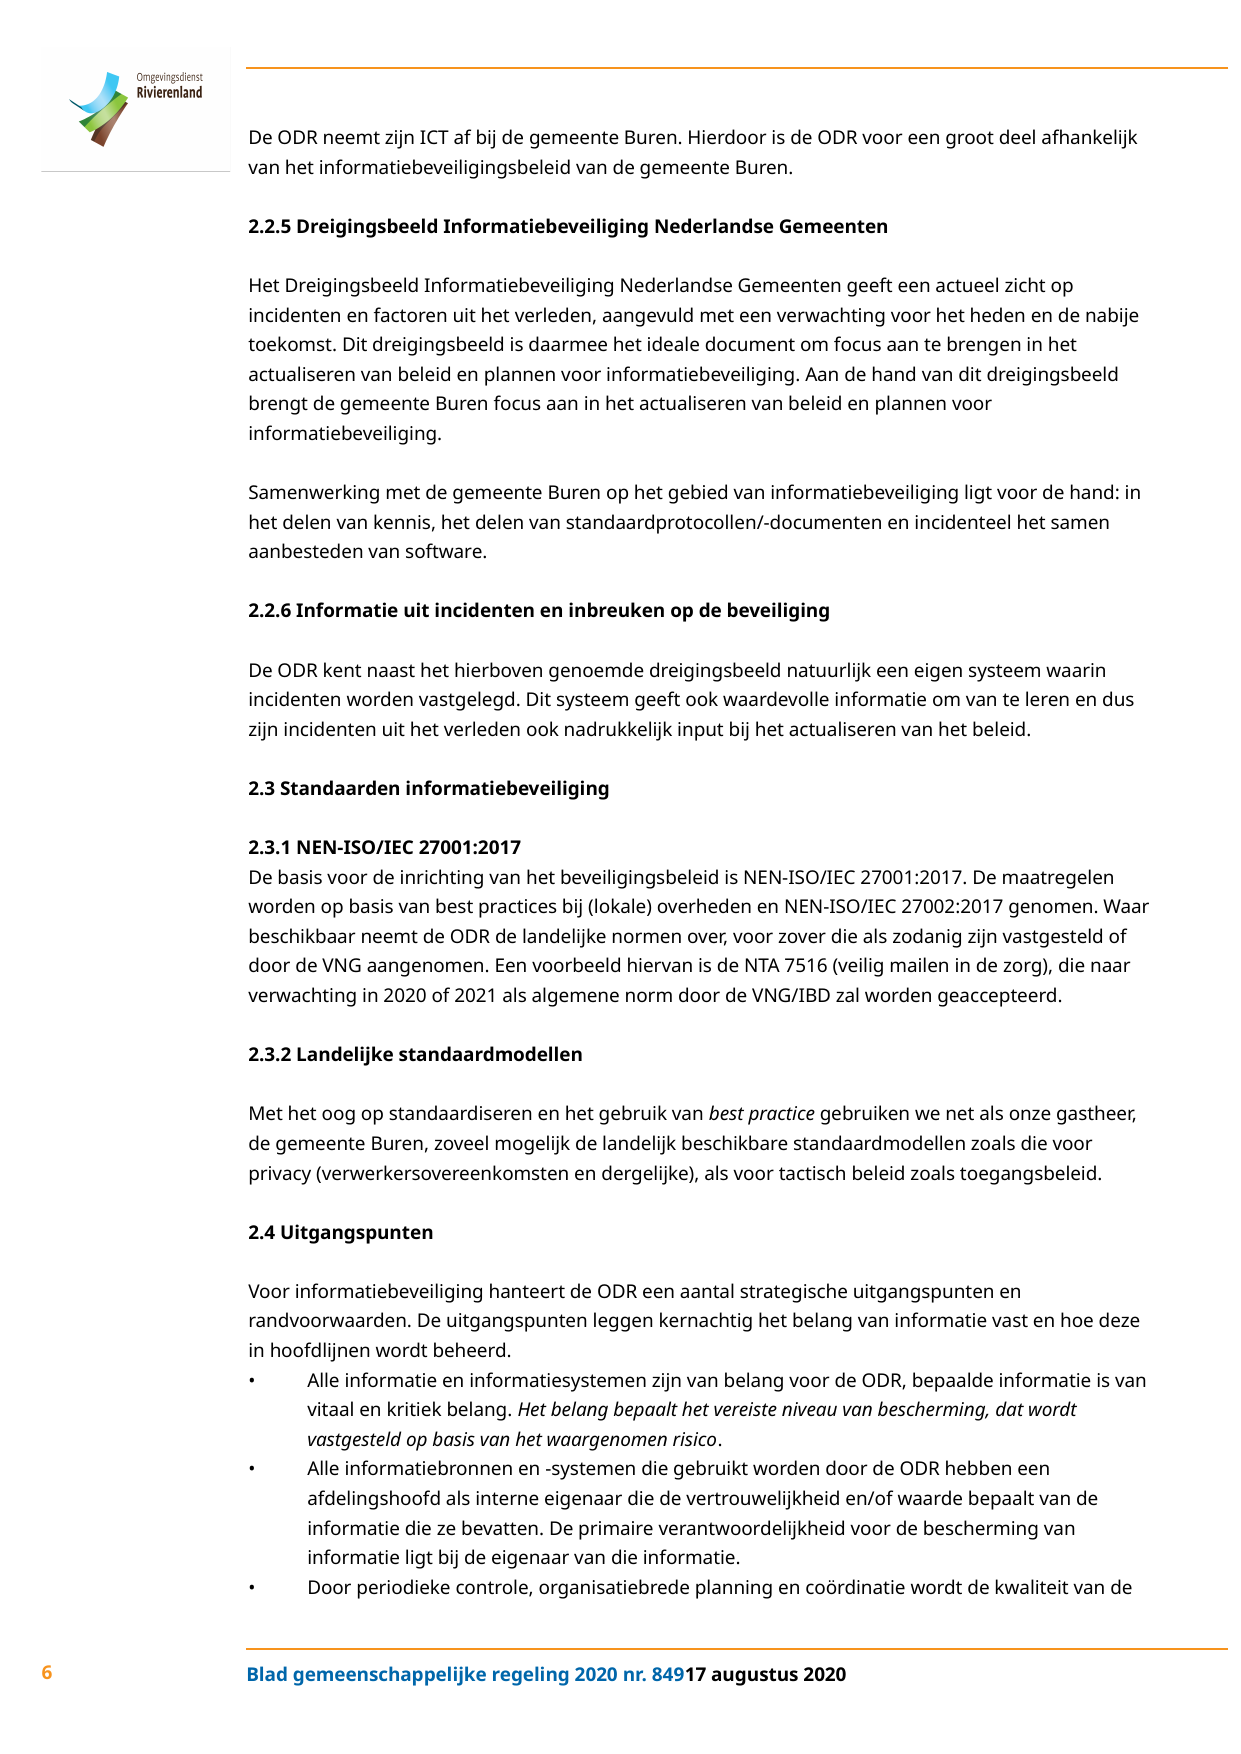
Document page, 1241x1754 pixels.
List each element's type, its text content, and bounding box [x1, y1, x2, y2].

picture [41, 47, 231, 172]
text Samenwerking met de gemeente Buren op het gebied van informatiebeveiliging ligt voor de hand: in het delen van kennis, het delen van standaardprotocollen/-documenten en incidenteel het samen aanbesteden van software. [248, 479, 1152, 564]
text 2.3.1 NEN-ISO/IEC 27001:2017 [248, 834, 1152, 860]
text Voor informatiebeveiliging hanteert de ODR een aantal strategische uitgangspunten en randvoorwaarden. De uitgangspunten leggen kernachtig het belang van informatie vast en hoe deze in hoofdlijnen wordt beheerd. [248, 1278, 1152, 1363]
text 2.3.2 Landelijke standaardmodellen [248, 1041, 1152, 1067]
text 2.2.5 Dreigingsbeeld Informatiebeveiliging Nederlandse Gemeenten [248, 213, 1152, 239]
text 2.3 Standaarden informatiebeveiliging [248, 775, 1152, 801]
text Met het oog op standaardiseren en het gebruik van best practice gebruiken we net als onze gastheer, de gemeente Buren, zoveel mogelijk de landelijk beschikbare standaardmodellen zoals die voor privacy (verwerkersovereenkomsten en dergelijke), als voor tactisch beleid zoals toegangsbeleid. [248, 1101, 1152, 1186]
text De ODR neemt zijn ICT af bij de gemeente Buren. Hierdoor is de ODR voor een groot deel afhankelijk van het informatiebeveiligingsbeleid van de gemeente Buren. [248, 124, 1152, 180]
list Door periodieke controle, organisatiebrede planning en coördinatie wordt de kwaliteit van de [248, 1574, 1152, 1600]
text De basis voor de inrichting van het beveiligingsbeleid is NEN-ISO/IEC 27001:2017. De maatregelen worden op basis van best practices bij (lokale) overheden en NEN-ISO/IEC 27002:2017 genomen. Waar beschikbaar neemt de ODR de landelijke normen over, voor zover die als zodanig zijn vastgesteld of door de VNG aangenomen. Een voorbeeld hiervan is de NTA 7516 (veilig mailen in de zorg), die naar verwachting in 2020 of 2021 als algemene norm door de VNG/IBD zal worden geaccepteerd. [248, 864, 1152, 1008]
text 2.2.6 Informatie uit incidenten en inbreuken op de beveiliging [248, 598, 1152, 623]
text De ODR kent naast het hierboven genoemde dreigingsbeeld natuurlijk een eigen systeem waarin incidenten worden vastgelegd. Dit systeem geeft ook waardevolle informatie om van te leren en dus zijn incidenten uit het verleden ook nadrukkelijk input bij het actualiseren van het beleid. [248, 657, 1152, 742]
text Het Dreigingsbeeld Informatiebeveiliging Nederlandse Gemeenten geeft een actueel zicht op incidenten en factoren uit het verleden, aangevuld met een verwachting voor het heden en de nabije toekomst. Dit dreigingsbeeld is daarmee het ideale document om focus aan te brengen in het actualiseren van beleid en plannen voor informatiebeveiliging. Aan de hand van dit dreigingsbeeld brengt de gemeente Buren focus aan in het actualiseren van beleid en plannen voor informatiebeveiliging. [248, 272, 1152, 446]
list Alle informatiebronnen en -systemen die gebruikt worden door de ODR hebben een afdelingshoofd als interne eigenaar die de vertrouwelijkheid en/of waarde bepaalt van de informatie die ze bevatten. De primaire verantwoordelijkheid voor de bescherming van informatie ligt bij de eigenaar van die informatie. [248, 1456, 1152, 1570]
list Alle informatie en informatiesystemen zijn van belang voor de ODR, bepaalde informatie is van vitaal en kritiek belang. Het belang bepaalt het vereiste niveau van bescherming, dat wordt vastgesteld op basis van het waargenomen risico. [248, 1367, 1152, 1452]
text 2.4 Uitgangspunten [248, 1219, 1152, 1245]
